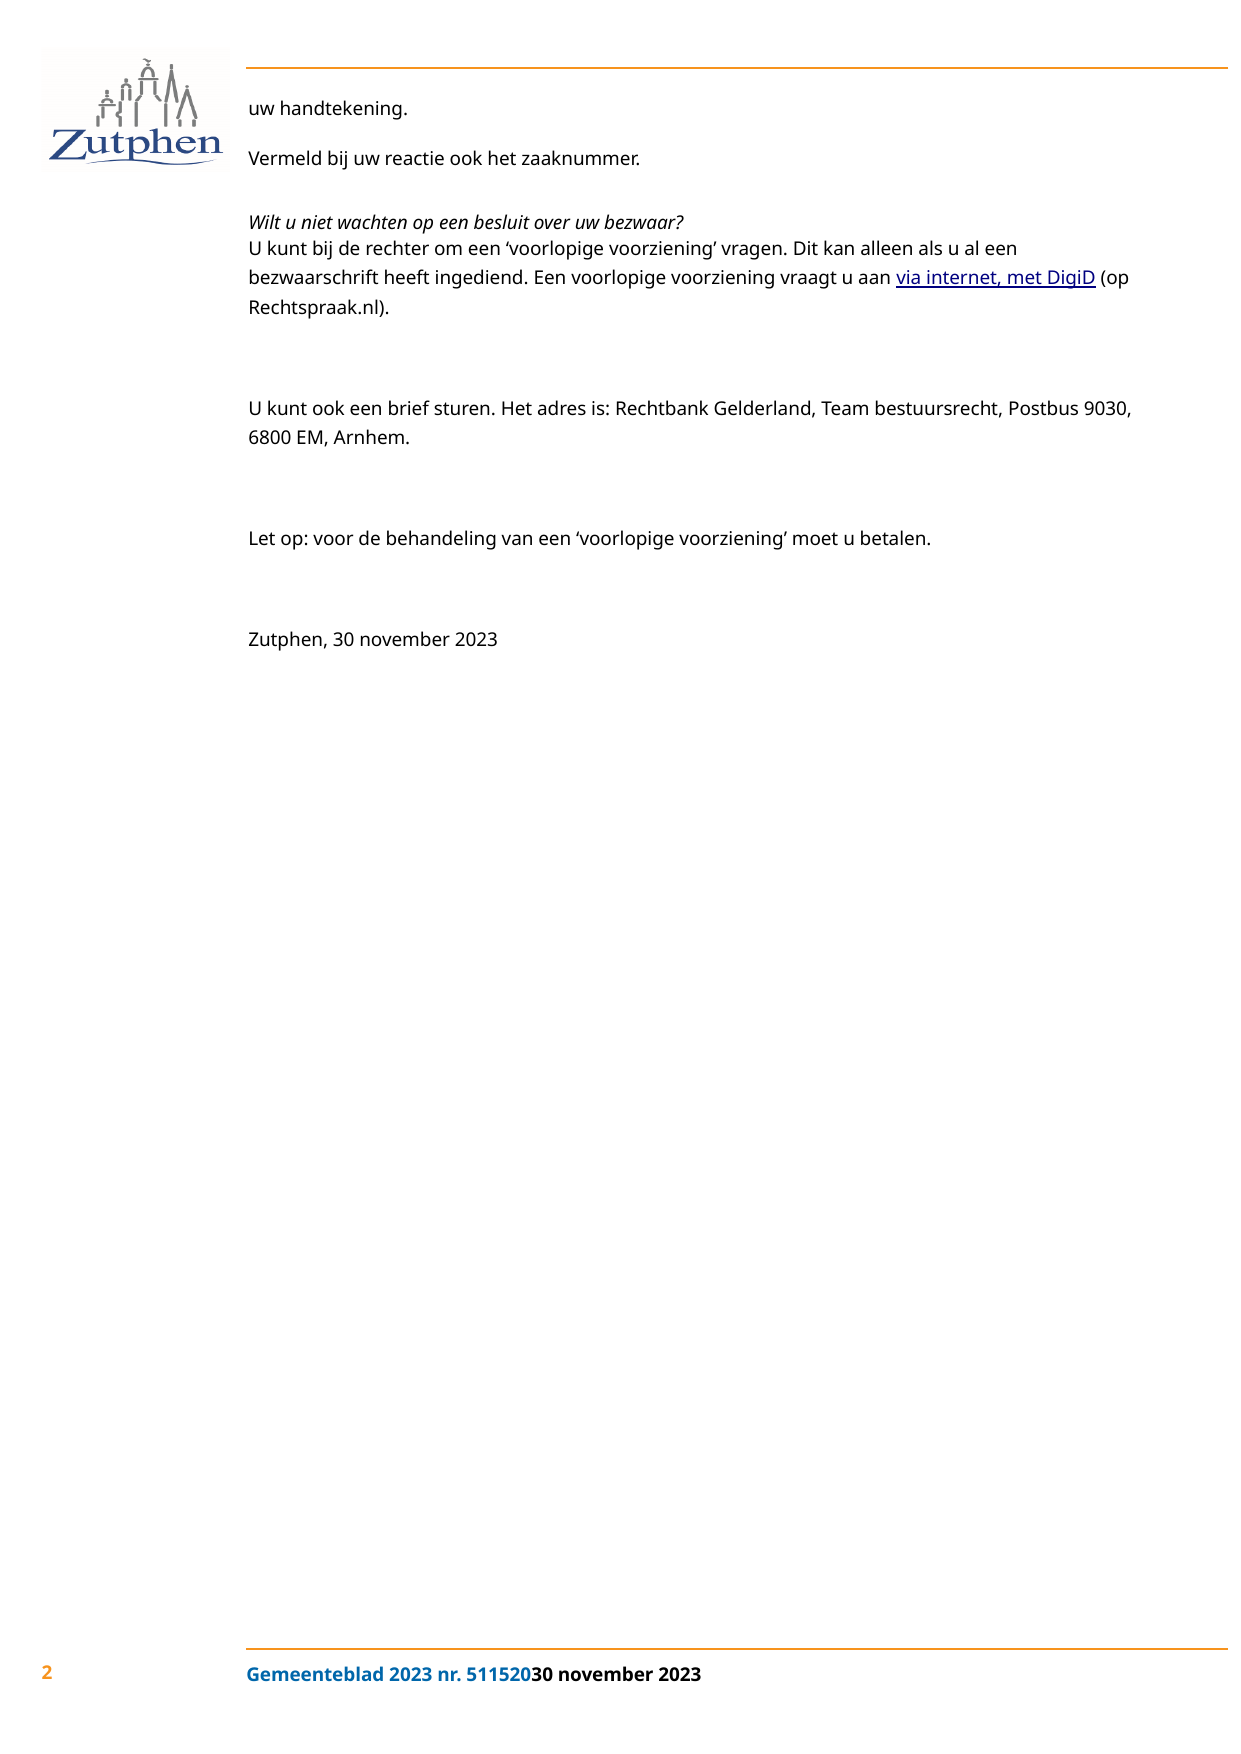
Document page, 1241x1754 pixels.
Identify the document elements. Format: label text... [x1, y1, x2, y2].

text Vermeld bij uw reactie ook het zaaknummer. [248, 145, 1152, 171]
text Let op: voor de behandeling van een ‘voorlopige voorziening’ moet u betalen. [248, 525, 1152, 551]
text uw handtekening. [248, 95, 1152, 121]
text U kunt bij de rechter om een ‘voorlopige voorziening’ vragen. Dit kan alleen als u al een bezwaarschrift heeft ingediend. Een voorlopige voorziening vraagt u aan via internet, met DigiD (op Rechtspraak.nl). [248, 235, 1152, 320]
picture [41, 47, 231, 172]
text U kunt ook een brief sturen. Het adres is: Rechtbank Gelderland, Team bestuursrecht, Postbus 9030, 6800 EM, Arnhem. [248, 395, 1152, 450]
text Wilt u niet wachten op een besluit over uw bezwaar? [248, 209, 1152, 235]
text Zutphen, 30 november 2023 [248, 626, 1152, 652]
